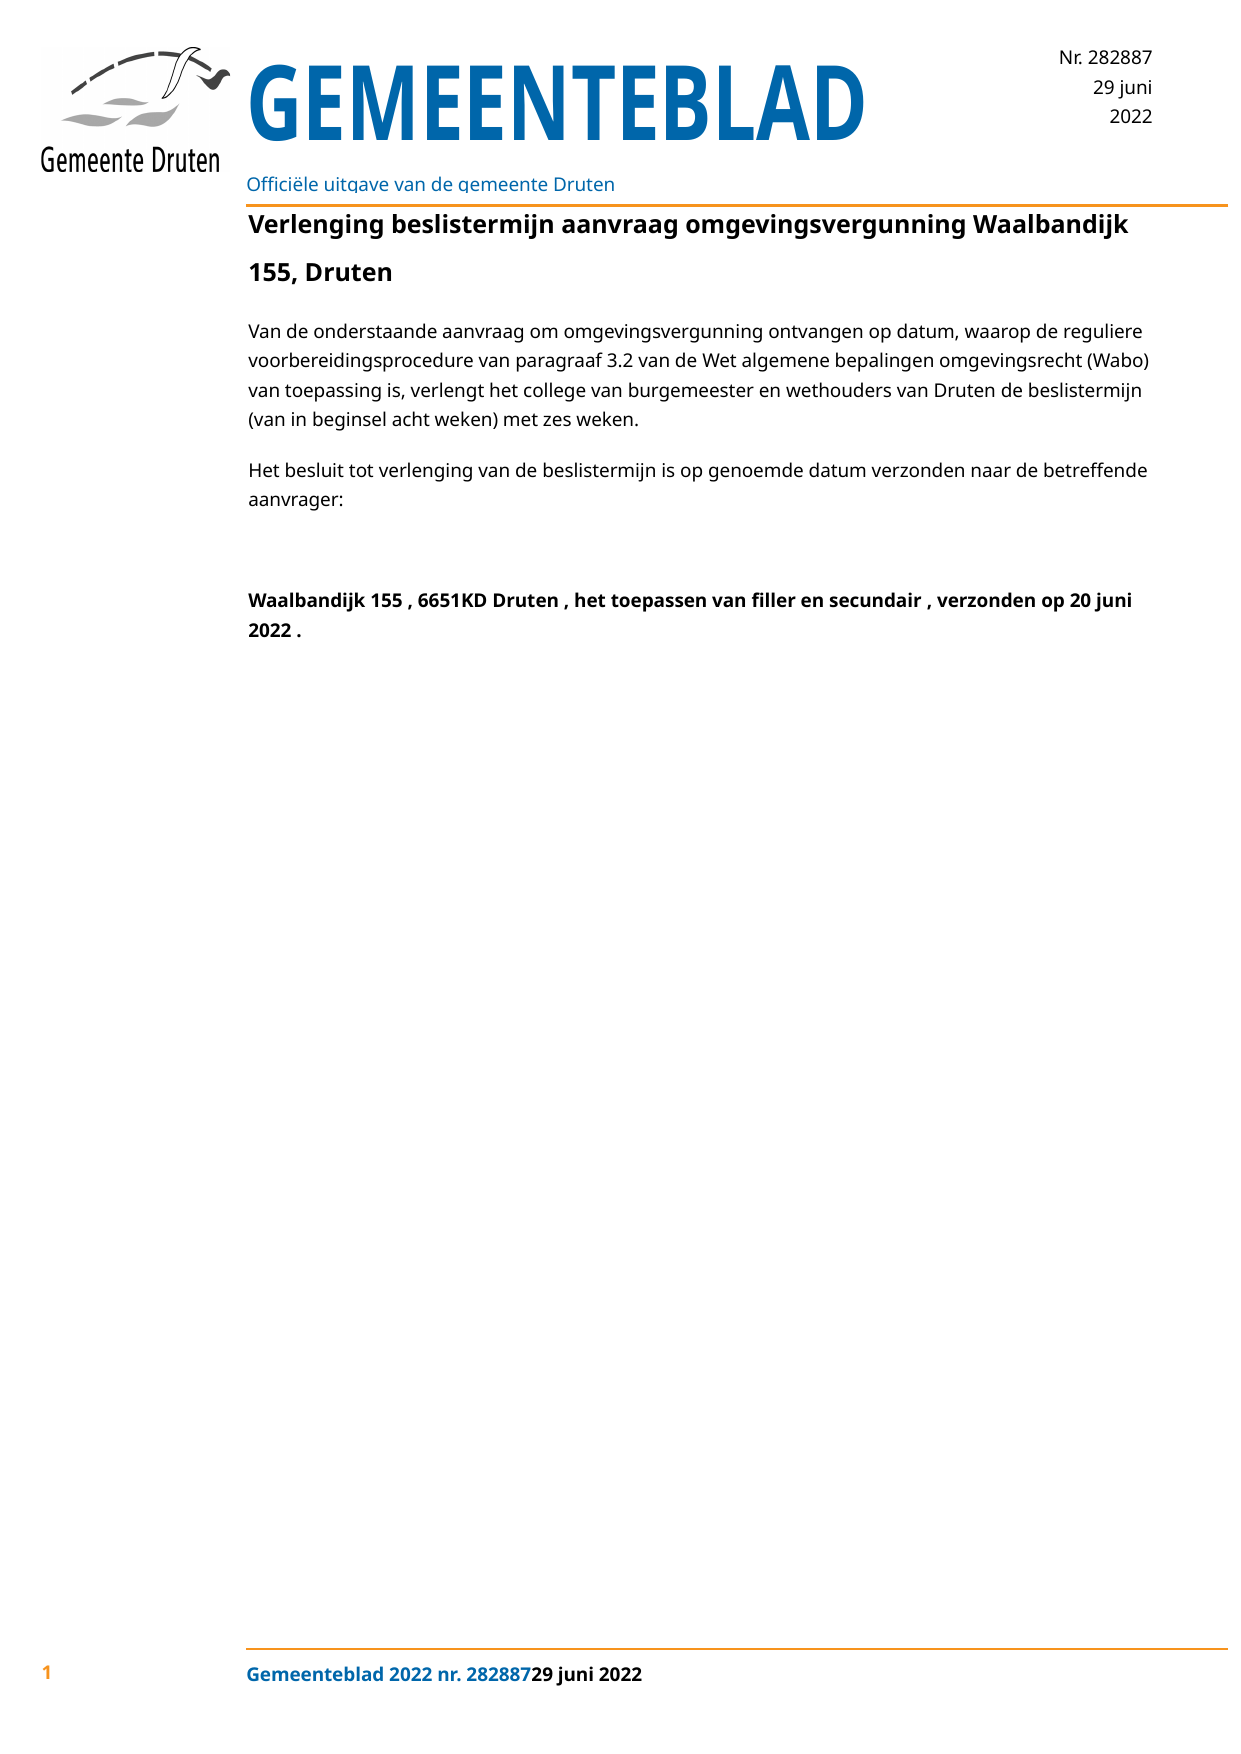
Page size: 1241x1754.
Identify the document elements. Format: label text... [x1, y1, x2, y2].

text Verlenging beslistermijn aanvraag omgevingsvergunning Waalbandijk 155, Druten [248, 207, 1152, 288]
text Waalbandijk 155 , 6651KD Druten , het toepassen van filler en secundair , verzonden op 20 juni 2022 . [248, 587, 1152, 643]
picture [41, 47, 231, 172]
text Van de onderstaande aanvraag om omgevingsvergunning ontvangen op datum, waarop de reguliere voorbereidingsprocedure van paragraaf 3.2 van de Wet algemene bepalingen omgevingsrecht (Wabo) van toepassing is, verlengt het college van burgemeester en wethouders van Druten de beslistermijn (van in beginsel acht weken) met zes weken. [248, 318, 1152, 432]
text Het besluit tot verlenging van de beslistermijn is op genoemde datum verzonden naar de betreffende aanvrager: [248, 457, 1152, 512]
